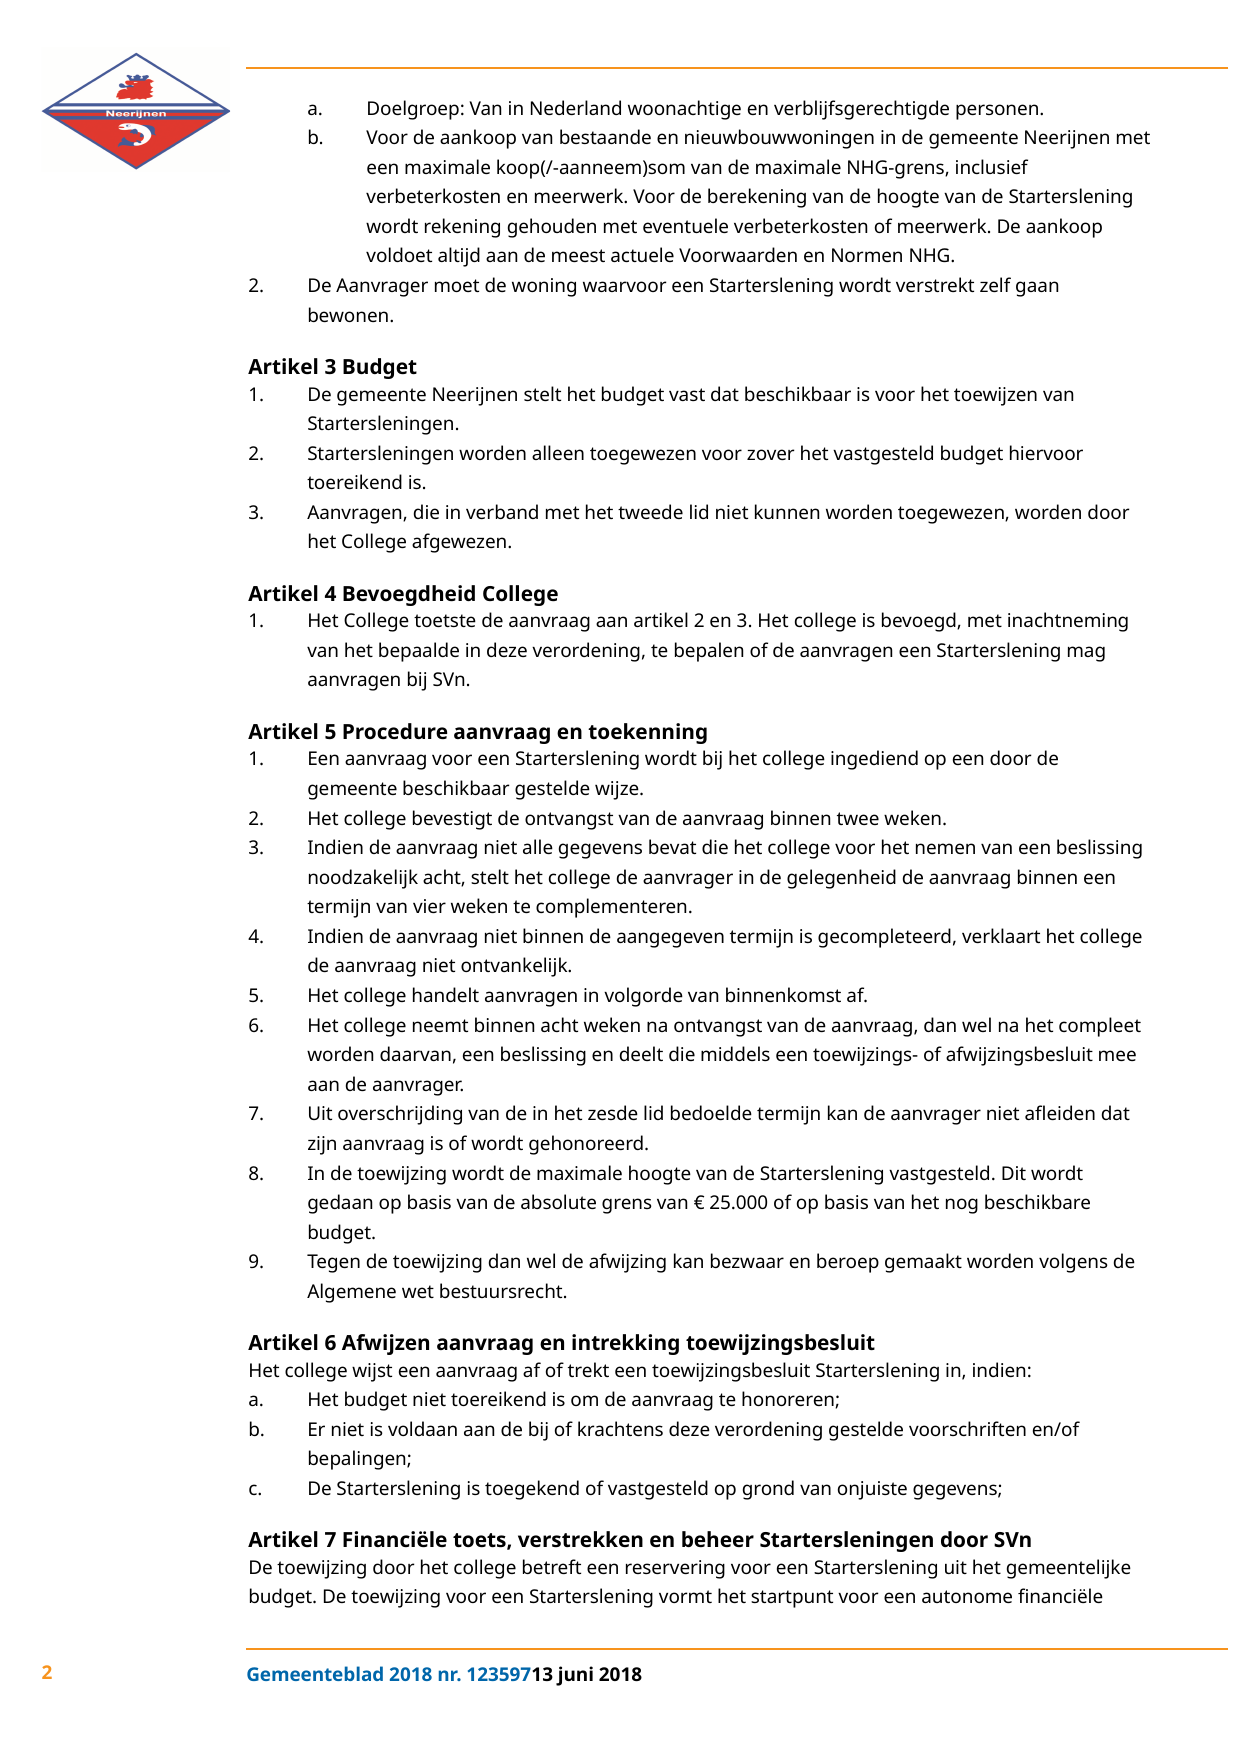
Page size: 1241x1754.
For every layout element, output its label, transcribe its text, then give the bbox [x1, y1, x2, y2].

list Het college neemt binnen acht weken na ontvangst van de aanvraag, dan wel na het compleet worden daarvan, een beslissing en deelt die middels een toewijzings- of afwijzingsbesluit mee aan de aanvrager. [248, 1012, 1152, 1097]
text Artikel 5 Procedure aanvraag en toekenning [248, 717, 1152, 746]
list Uit overschrijding van de in het zesde lid bedoelde termijn kan de aanvrager niet afleiden dat zijn aanvraag is of wordt gehonoreerd. [248, 1101, 1152, 1156]
list Er niet is voldaan aan de bij of krachtens deze verordening gestelde voorschriften en/of bepalingen; [248, 1416, 1152, 1471]
text De toewijzing door het college betreft een reservering voor een Starterslening uit het gemeentelijke budget. De toewijzing voor een Starterslening vormt het startpunt voor een autonome financiële [248, 1554, 1152, 1609]
list Het College toetste de aanvraag aan artikel 2 en 3. Het college is bevoegd, met inachtneming van het bepaalde in deze verordening, te bepalen of de aanvragen een Starterslening mag aanvragen bij SVn. [248, 607, 1152, 692]
list Indien de aanvraag niet alle gegevens bevat die het college voor het nemen van een beslissing noodzakelijk acht, stelt het college de aanvrager in de gelegenheid de aanvraag binnen een termijn van vier weken te complementeren. [248, 834, 1152, 919]
picture [41, 47, 231, 172]
list In de toewijzing wordt de maximale hoogte van de Starterslening vastgesteld. Dit wordt gedaan op basis van de absolute grens van € 25.000 of op basis van het nog beschikbare budget. [248, 1160, 1152, 1244]
list De Starterslening is toegekend of vastgesteld op grond van onjuiste gegevens; [248, 1475, 1152, 1501]
list Startersleningen worden alleen toegewezen voor zover het vastgesteld budget hiervoor toereikend is. [248, 440, 1152, 495]
list Tegen de toewijzing dan wel de afwijzing kan bezwaar en beroep gemaakt worden volgens de Algemene wet bestuursrecht. [248, 1248, 1152, 1304]
list Een aanvraag voor een Starterslening wordt bij het college ingediend op een door de gemeente beschikbaar gestelde wijze. [248, 746, 1152, 801]
text Het college wijst een aanvraag af of trekt een toewijzingsbesluit Starterslening in, indien: [248, 1357, 1152, 1383]
text Artikel 6 Afwijzen aanvraag en intrekking toewijzingsbesluit [248, 1328, 1152, 1357]
list Voor de aankoop van bestaande en nieuwbouwwoningen in de gemeente Neerijnen met een maximale koop(/-aanneem)som van de maximale NHG-grens, inclusief verbeterkosten en meerwerk. Voor de berekening van de hoogte van de Starterslening wordt rekening gehouden met eventuele verbeterkosten of meerwerk. De aankoop voldoet altijd aan de meest actuele Voorwaarden en Normen NHG. [307, 124, 1152, 268]
list De Aanvrager moet de woning waarvoor een Starterslening wordt verstrekt zelf gaan bewonen. [248, 272, 1152, 328]
list Aanvragen, die in verband met het tweede lid niet kunnen worden toegewezen, worden door het College afgewezen. [248, 499, 1152, 554]
text Artikel 7 Financiële toets, verstrekken en beheer Startersleningen door SVn [248, 1526, 1152, 1554]
list Het college handelt aanvragen in volgorde van binnenkomst af. [248, 982, 1152, 1008]
text Artikel 4 Bevoegdheid College [248, 579, 1152, 607]
list Doelgroep: Van in Nederland woonachtige en verblijfsgerechtigde personen. [307, 95, 1152, 121]
list Het budget niet toereikend is om de aanvraag te honoreren; [248, 1386, 1152, 1412]
list Het college bevestigt de ontvangst van de aanvraag binnen twee weken. [248, 805, 1152, 830]
list De gemeente Neerijnen stelt het budget vast dat beschikbaar is voor het toewijzen van Startersleningen. [248, 381, 1152, 436]
list Indien de aanvraag niet binnen de aangegeven termijn is gecompleteerd, verklaart het college de aanvraag niet ontvankelijk. [248, 923, 1152, 978]
text Artikel 3 Budget [248, 352, 1152, 381]
